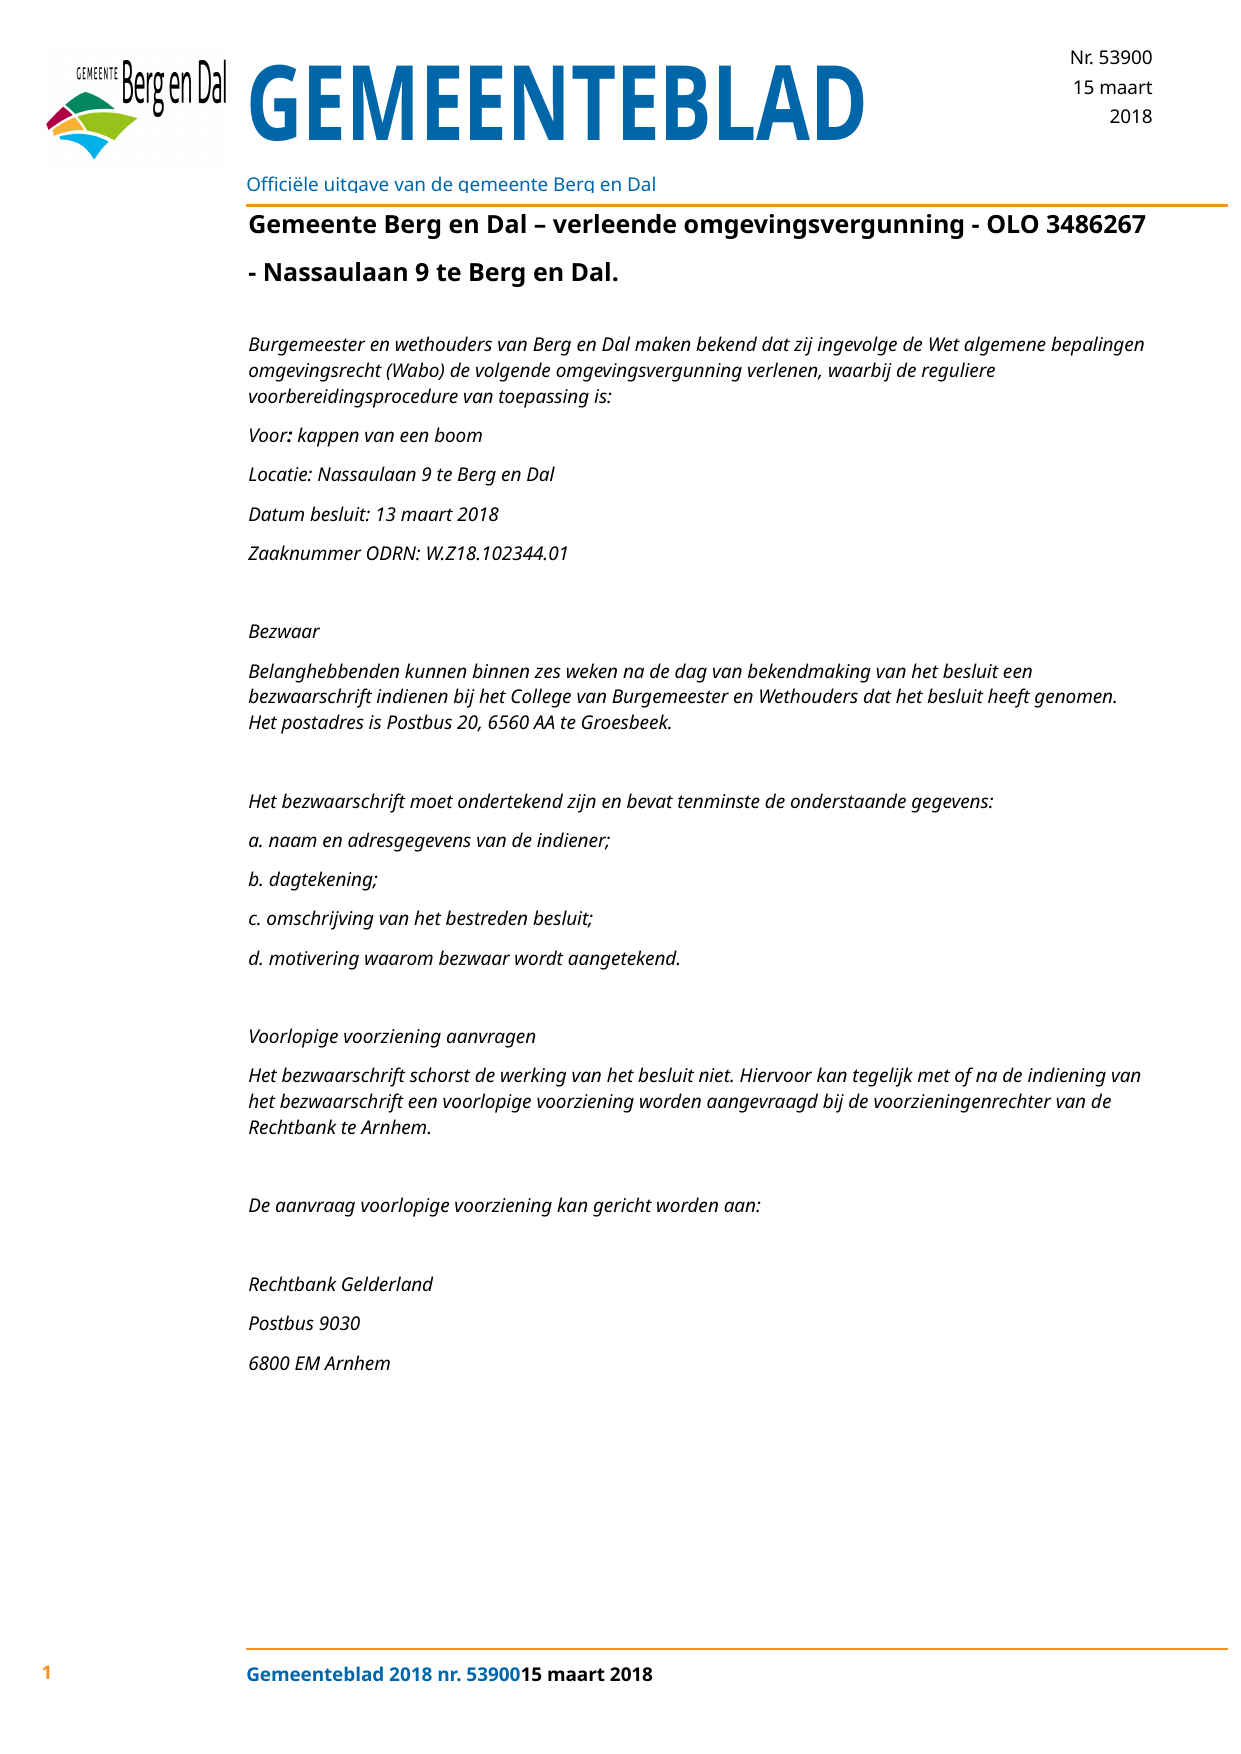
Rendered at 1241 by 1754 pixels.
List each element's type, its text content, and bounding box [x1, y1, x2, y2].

text d. motivering waarom bezwaar wordt aangetekend. [248, 945, 1152, 971]
text Belanghebbenden kunnen binnen zes weken na de dag van bekendmaking van het besluit een bezwaarschrift indienen bij het College van Burgemeester en Wethouders dat het besluit heeft genomen. Het postadres is Postbus 20, 6560 AA te Groesbeek. [248, 658, 1152, 735]
picture [41, 47, 231, 172]
text Het bezwaarschrift moet ondertekend zijn en bevat tenminste de onderstaande gegevens: [248, 788, 1152, 813]
text Voorlopige voorziening aanvragen [248, 1023, 1152, 1049]
text De aanvraag voorlopige voorziening kan gericht worden aan: [248, 1193, 1152, 1218]
text Zaaknummer ODRN: W.Z18.102344.01 [248, 540, 1152, 566]
text Locatie: Nassaulaan 9 te Berg en Dal [248, 461, 1152, 487]
text a. naam en adresgegevens van de indiener; [248, 827, 1152, 853]
text 6800 EM Arnhem [248, 1350, 1152, 1376]
text Burgemeester en wethouders van Berg en Dal maken bekend dat zij ingevolge de Wet algemene bepalingen omgevingsrecht (Wabo) de volgende omgevingsvergunning verlenen, waarbij de reguliere voorbereidingsprocedure van toepassing is: [248, 331, 1152, 409]
text Gemeente Berg en Dal – verleende omgevingsvergunning - OLO 3486267 - Nassaulaan 9 te Berg en Dal. [248, 207, 1152, 288]
text Rechtbank Gelderland [248, 1271, 1152, 1297]
text Het bezwaarschrift schorst de werking van het besluit niet. Hiervoor kan tegelijk met of na de indiening van het bezwaarschrift een voorlopige voorziening worden aangevraagd bij de voorzieningenrechter van de Rechtbank te Arnhem. [248, 1063, 1152, 1140]
text Postbus 9030 [248, 1311, 1152, 1336]
text Bezwaar [248, 618, 1152, 644]
text Datum besluit: 13 maart 2018 [248, 501, 1152, 526]
text b. dagtekening; [248, 866, 1152, 892]
text Voor: kappen van een boom [248, 422, 1152, 448]
text c. omschrijving van het bestreden besluit; [248, 906, 1152, 931]
